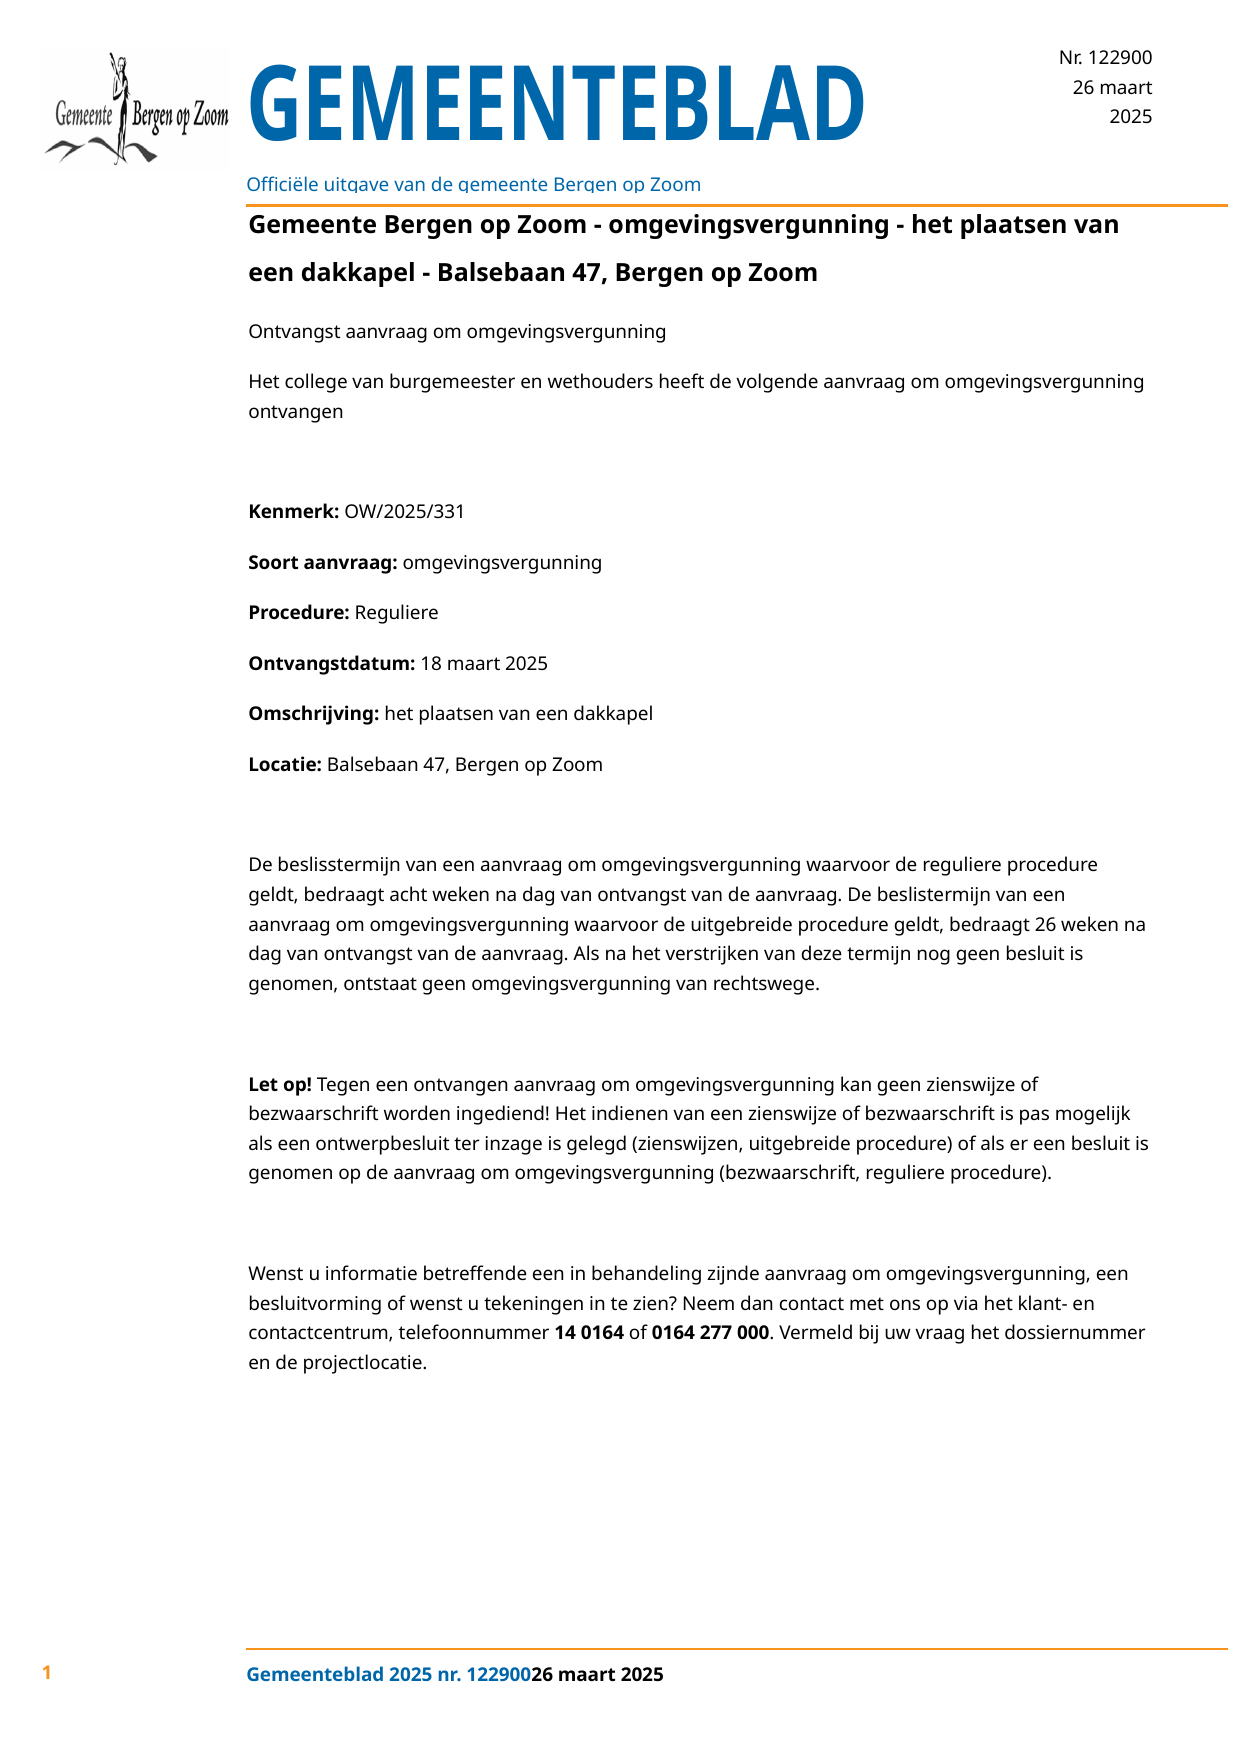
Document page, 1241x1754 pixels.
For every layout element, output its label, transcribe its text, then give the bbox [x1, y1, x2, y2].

text Wenst u informatie betreffende een in behandeling zijnde aanvraag om omgevingsvergunning, een besluitvorming of wenst u tekeningen in te zien? Neem dan contact met ons op via het klant- en contactcentrum, telefoonnummer 14 0164 of 0164 277 000. Vermeld bij uw vraag het dossiernummer en de projectlocatie. [248, 1260, 1152, 1375]
text Locatie: Balsebaan 47, Bergen op Zoom [248, 751, 1152, 777]
text Ontvangstdatum: 18 maart 2025 [248, 650, 1152, 676]
text Omschrijving: het plaatsen van een dakkapel [248, 700, 1152, 726]
text Het college van burgemeester en wethouders heeft de volgende aanvraag om omgevingsvergunning ontvangen [248, 368, 1152, 424]
text Let op! Tegen een ontvangen aanvraag om omgevingsvergunning kan geen zienswijze of bezwaarschrift worden ingediend! Het indienen van een zienswijze of bezwaarschrift is pas mogelijk als een ontwerpbesluit ter inzage is gelegd (zienswijzen, uitgebreide procedure) of als er een besluit is genomen op de aanvraag om omgevingsvergunning (bezwaarschrift, reguliere procedure). [248, 1071, 1152, 1185]
text De beslisstermijn van een aanvraag om omgevingsvergunning waarvoor de reguliere procedure geldt, bedraagt acht weken na dag van ontvangst van de aanvraag. De beslistermijn van een aanvraag om omgevingsvergunning waarvoor de uitgebreide procedure geldt, bedraagt 26 weken na dag van ontvangst van de aanvraag. Als na het verstrijken van deze termijn nog geen besluit is genomen, ontstaat geen omgevingsvergunning van rechtswege. [248, 852, 1152, 996]
text Gemeente Bergen op Zoom - omgevingsvergunning - het plaatsen van een dakkapel - Balsebaan 47, Bergen op Zoom [248, 207, 1152, 288]
picture [41, 47, 231, 172]
text Kenmerk: OW/2025/331 [248, 499, 1152, 524]
text Procedure: Reguliere [248, 599, 1152, 625]
text Ontvangst aanvraag om omgevingsvergunning [248, 318, 1152, 344]
text Soort aanvraag: omgevingsvergunning [248, 549, 1152, 575]
